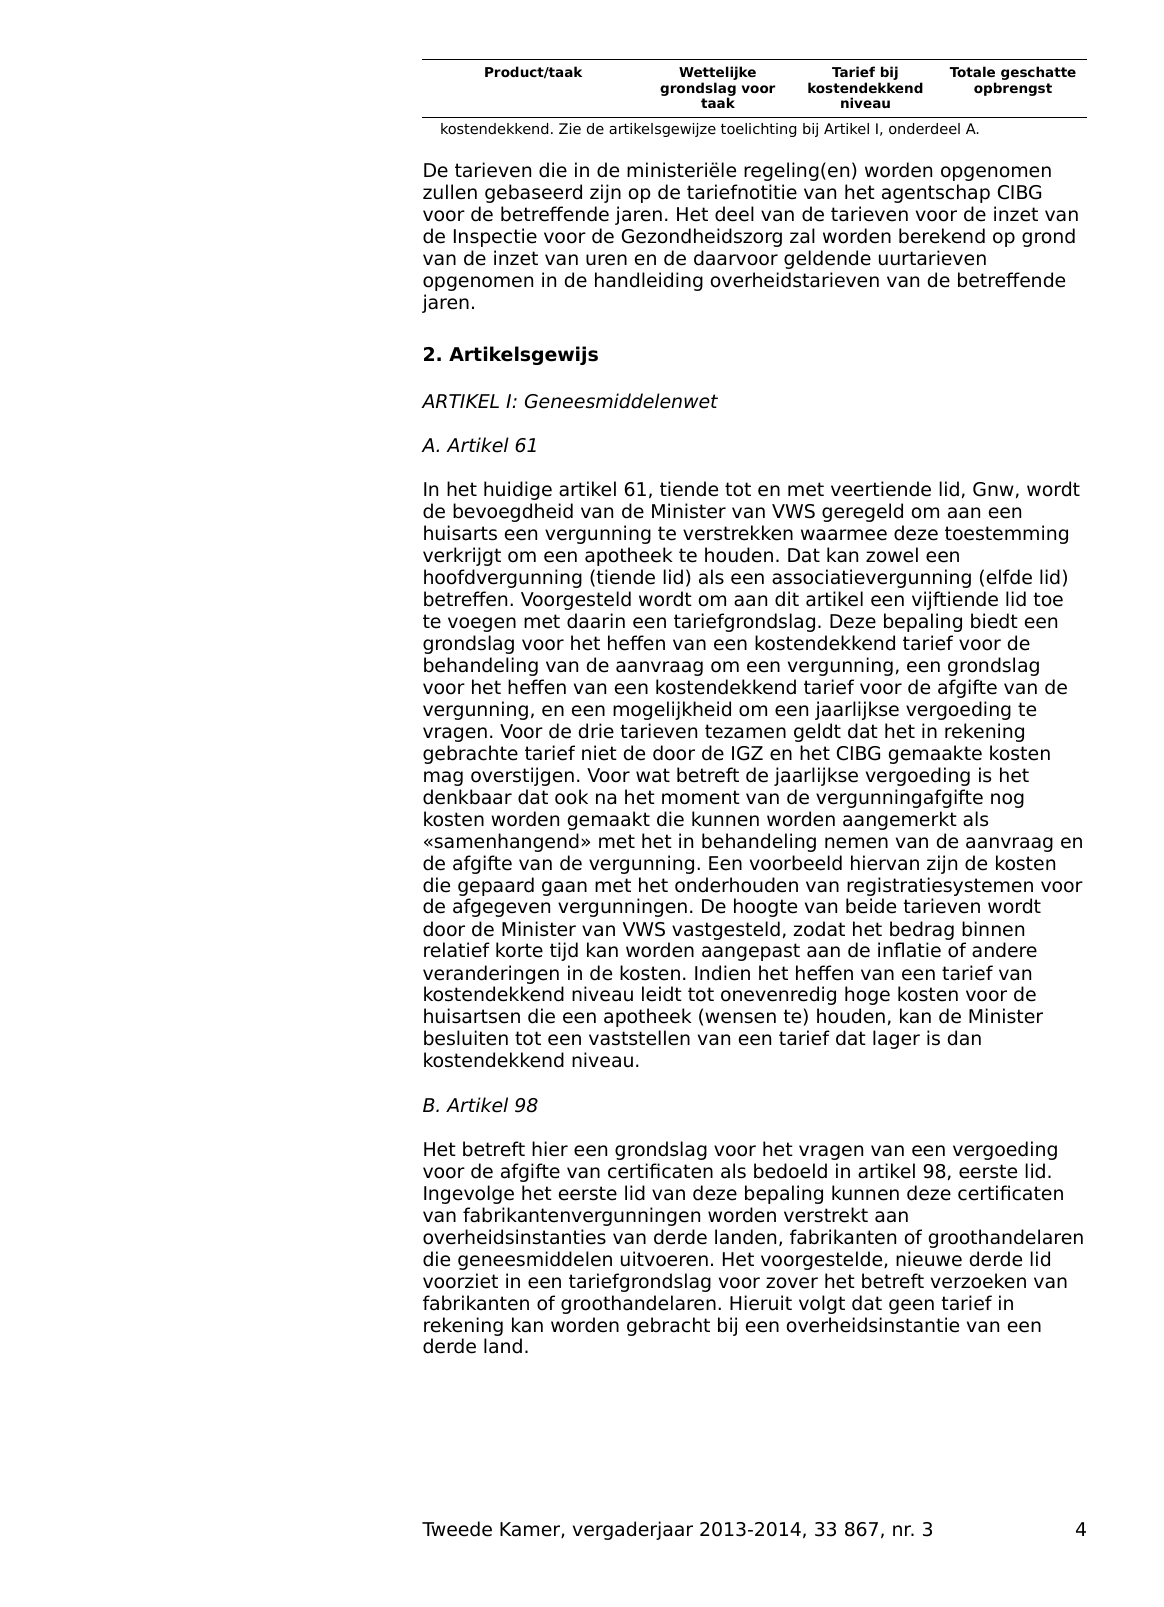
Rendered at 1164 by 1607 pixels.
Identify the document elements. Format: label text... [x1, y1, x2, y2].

table_cell kostendekkend. Zie de artikelsgewijze toelichting bij Artikel I, onderdeel A. [422, 118, 1087, 137]
table_header Wettelijke grondslag voor taak [644, 60, 791, 117]
text In het huidige artikel 61, tiende tot en met veertiende lid, Gnw, wordt de bevoegdheid van de Minister van VWS geregeld om aan een huisarts een vergunning te verstrekken waarmee deze toestemming verkrijgt om een apotheek te houden. Dat kan zowel een hoofdvergunning (tiende lid) als een associatievergunning (elfde lid) betreffen. Voorgesteld wordt om aan dit artikel een vijftiende lid toe te voegen met daarin een tariefgrondslag. Deze bepaling biedt een grondslag voor het heffen van een kostendekkend tarief voor de behandeling van de aanvraag om een vergunning, een grondslag voor het heffen van een kostendekkend tarief voor de afgifte van de vergunning, en een mogelijkheid om een jaarlijkse vergoeding te vragen. Voor de drie tarieven tezamen geldt dat het in rekening gebrachte tarief niet de door de IGZ en het CIBG gemaakte kosten mag overstijgen. Voor wat betreft de jaarlijkse vergoeding is het denkbaar dat ook na het moment van de vergunningafgifte nog kosten worden gemaakt die kunnen worden aangemerkt als «samenhangend» met het in behandeling nemen van de aanvraag en de afgifte van de vergunning. Een voorbeeld hiervan zijn de kosten die gepaard gaan met het onderhouden van registratiesystemen voor de afgegeven vergunningen. De hoogte van beide tarieven wordt door de Minister van VWS vastgesteld, zodat het bedrag binnen relatief korte tijd kan worden aangepast aan de inflatie of andere veranderingen in de kosten. Indien het heffen van een tarief van kostendekkend niveau leidt tot onevenredig hoge kosten voor de huisartsen die een apotheek (wensen te) houden, kan de Minister besluiten tot een vaststellen van een tarief dat lager is dan kostendekkend niveau. [422, 479, 1087, 1072]
text De tarieven die in de ministeriële regeling(en) worden opgenomen zullen gebaseerd zijn op de tariefnotitie van het agentschap CIBG voor de betreffende jaren. Het deel van de tarieven voor de inzet van de Inspectie voor de Gezondheidszorg zal worden berekend op grond van de inzet van uren en de daarvoor geldende uurtarieven opgenomen in de handleiding overheidstarieven van de betreffende jaren. [422, 160, 1087, 313]
subtitle B. Artikel 98 [422, 1094, 1087, 1116]
table_header Totale geschatte opbrengst [939, 60, 1087, 117]
text Het betreft hier een grondslag voor het vragen van een vergoeding voor de afgifte van certificaten als bedoeld in artikel 98, eerste lid. Ingevolge het eerste lid van deze bepaling kunnen deze certificaten van fabrikantenvergunningen worden verstrekt aan overheidsinstanties van derde landen, fabrikanten of groothandelaren die geneesmiddelen uitvoeren. Het voorgestelde, nieuwe derde lid voorziet in een tariefgrondslag voor zover het betreft verzoeken van fabrikanten of groothandelaren. Hieruit volgt dat geen tarief in rekening kan worden gebracht bij een overheidsinstantie van een derde land. [422, 1139, 1087, 1358]
subtitle 2. Artikelsgewijs [422, 343, 1087, 366]
table_header Tarief bij kostendekkend niveau [791, 60, 939, 117]
table_header Product/taak [422, 60, 644, 117]
subtitle ARTIKEL I: Geneesmiddelenwet [422, 391, 1087, 412]
subtitle A. Artikel 61 [422, 435, 1087, 457]
